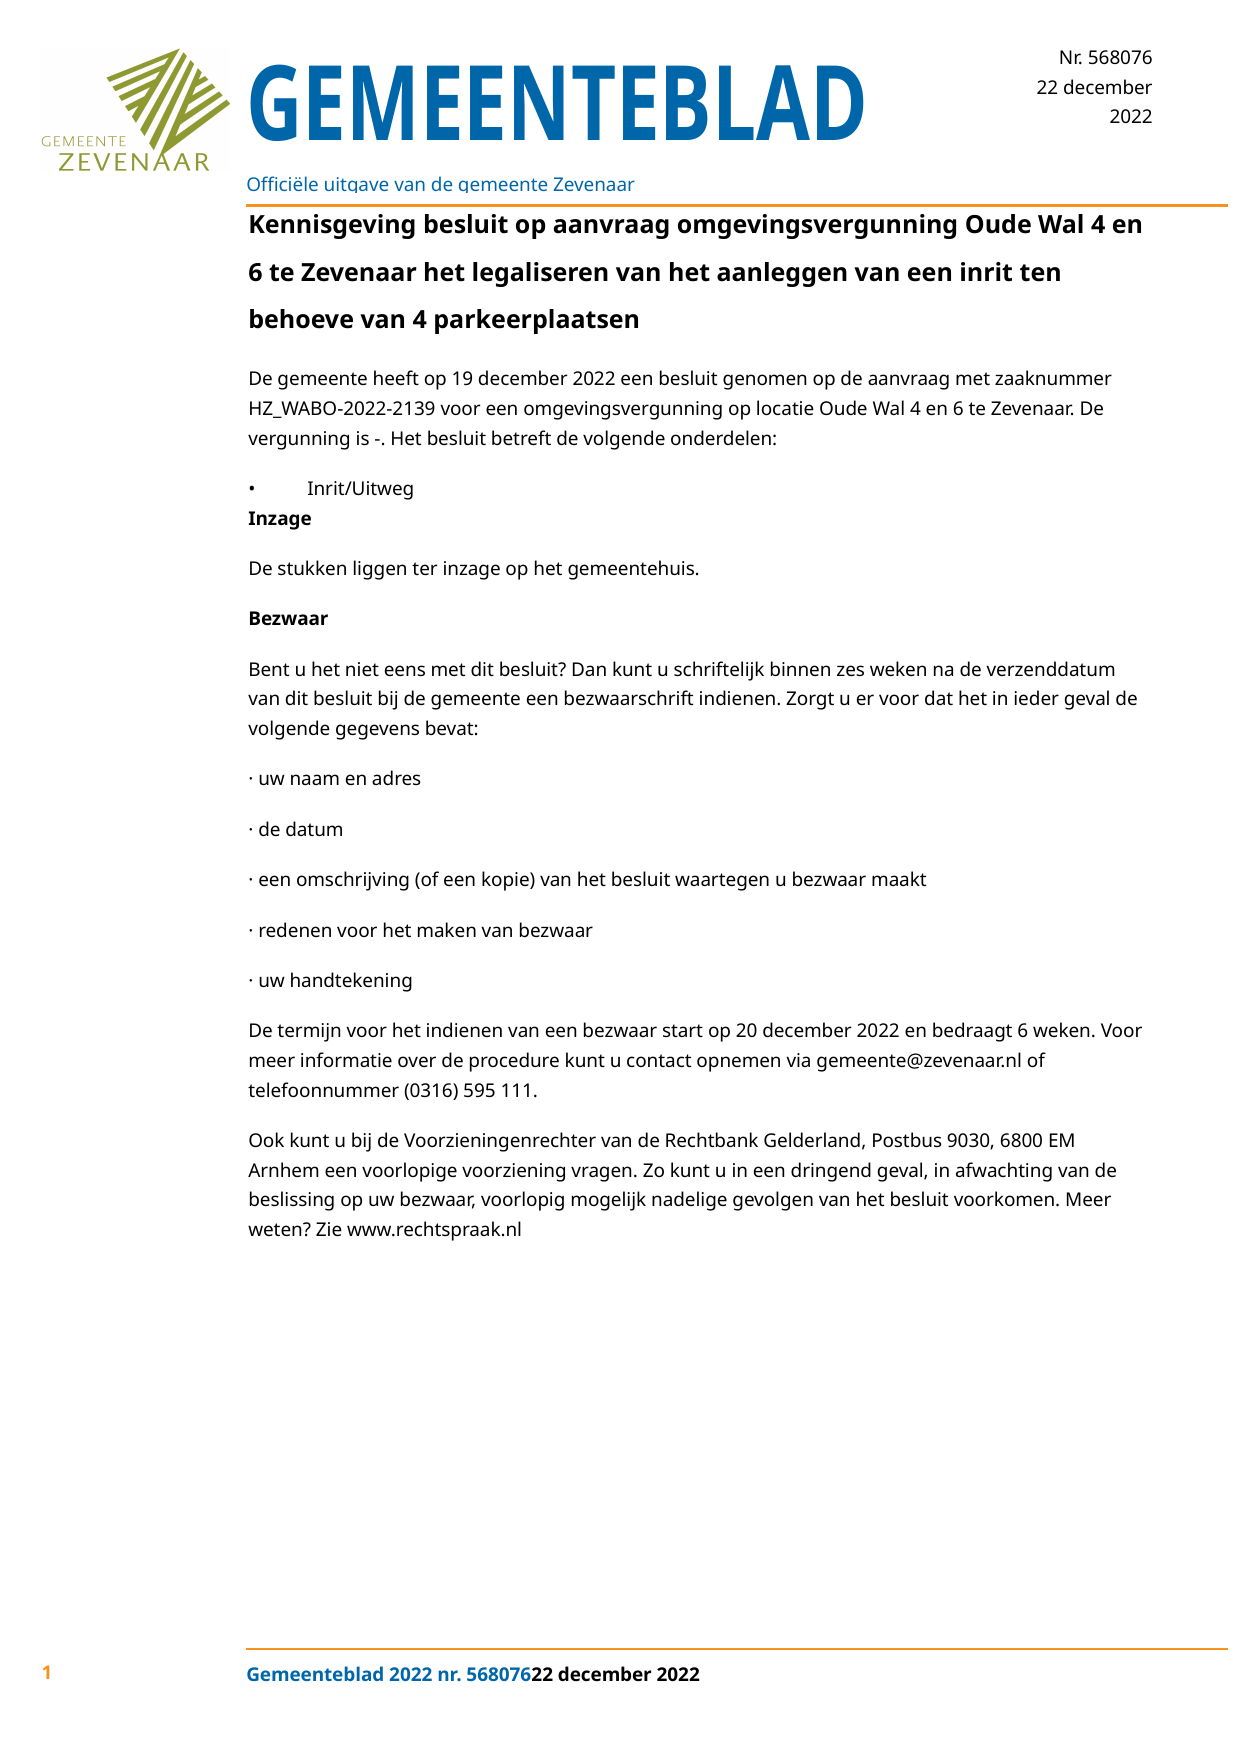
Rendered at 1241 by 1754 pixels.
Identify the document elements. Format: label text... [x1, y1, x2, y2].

picture [41, 47, 231, 172]
list Inrit/Uitweg [248, 475, 1152, 501]
text Kennisgeving besluit op aanvraag omgevingsvergunning Oude Wal 4 en 6 te Zevenaar het legaliseren van het aanleggen van een inrit ten behoeve van 4 parkeerplaatsen [248, 207, 1152, 336]
text · uw handtekening [248, 967, 1152, 993]
text Bent u het niet eens met dit besluit? Dan kunt u schriftelijk binnen zes weken na de verzenddatum van dit besluit bij de gemeente een bezwaarschrift indienen. Zorgt u er voor dat het in ieder geval de volgende gegevens bevat: [248, 656, 1152, 741]
text De termijn voor het indienen van een bezwaar start op 20 december 2022 en bedraagt 6 weken. Voor meer informatie over de procedure kunt u contact opnemen via gemeente@zevenaar.nl of telefoonnummer (0316) 595 111. [248, 1018, 1152, 1102]
text Bezwaar [248, 606, 1152, 631]
text · een omschrijving (of een kopie) van het besluit waartegen u bezwaar maakt [248, 866, 1152, 892]
text · uw naam en adres [248, 766, 1152, 791]
text · redenen voor het maken van bezwaar [248, 917, 1152, 942]
text De stukken liggen ter inzage op het gemeentehuis. [248, 555, 1152, 581]
text · de datum [248, 816, 1152, 842]
text De gemeente heeft op 19 december 2022 een besluit genomen op de aanvraag met zaaknummer HZ_WABO-2022-2139 voor een omgevingsvergunning op locatie Oude Wal 4 en 6 te Zevenaar. De vergunning is -. Het besluit betreft de volgende onderdelen: [248, 366, 1152, 450]
text Ook kunt u bij de Voorzieningenrechter van de Rechtbank Gelderland, Postbus 9030, 6800 EM Arnhem een voorlopige voorziening vragen. Zo kunt u in een dringend geval, in afwachting van de beslissing op uw bezwaar, voorlopig mogelijk nadelige gevolgen van het besluit voorkomen. Meer weten? Zie www.rechtspraak.nl [248, 1127, 1152, 1242]
text Inzage [248, 505, 1152, 530]
